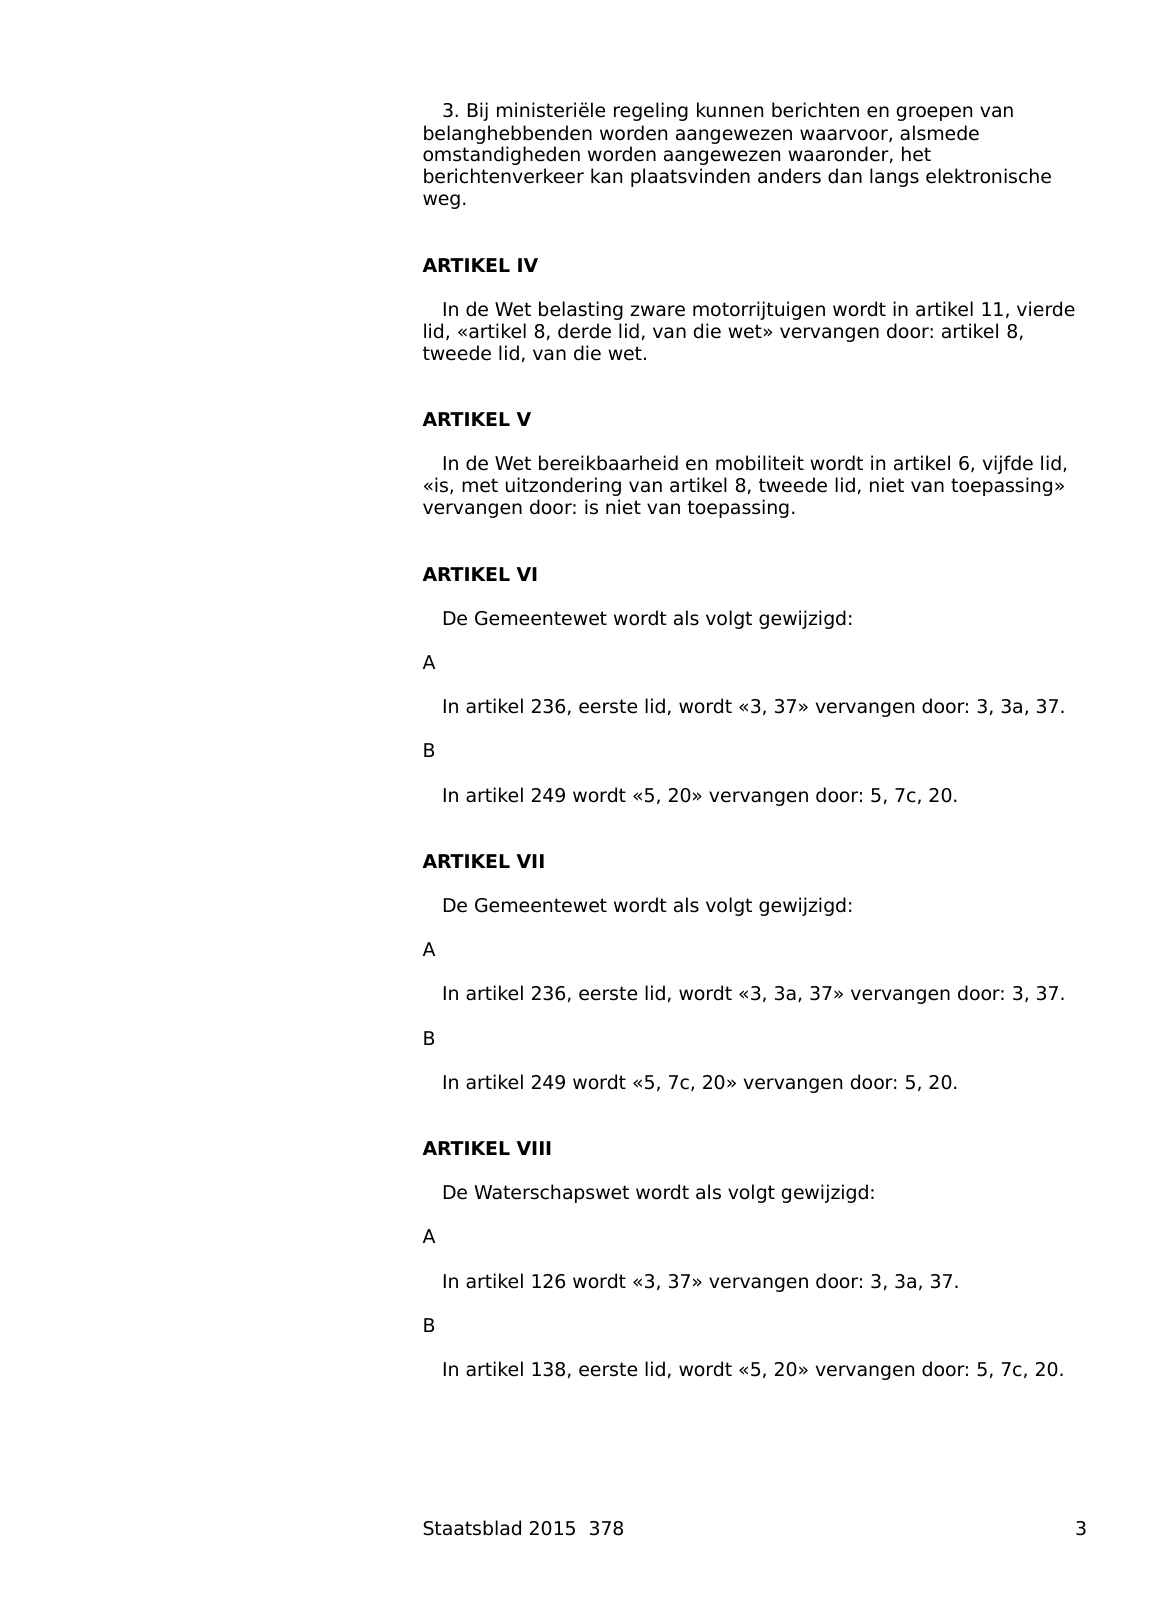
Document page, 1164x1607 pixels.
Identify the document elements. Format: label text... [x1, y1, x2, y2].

subtitle ARTIKEL V [422, 409, 1087, 431]
text In artikel 126 wordt «3, 37» vervangen door: 3, 3a, 37. [422, 1271, 1087, 1292]
text B [422, 1027, 1087, 1049]
subtitle ARTIKEL VI [422, 564, 1087, 586]
text In artikel 138, eerste lid, wordt «5, 20» vervangen door: 5, 7c, 20. [422, 1359, 1087, 1381]
text In artikel 236, eerste lid, wordt «3, 3a, 37» vervangen door: 3, 37. [422, 983, 1087, 1005]
text In artikel 249 wordt «5, 7c, 20» vervangen door: 5, 20. [422, 1072, 1087, 1094]
text B [422, 1315, 1087, 1337]
subtitle ARTIKEL IV [422, 255, 1087, 277]
text In de Wet bereikbaarheid en mobiliteit wordt in artikel 6, vijfde lid, «is, met uitzondering van artikel 8, tweede lid, niet van toepassing» vervangen door: is niet van toepassing. [422, 453, 1087, 519]
text 3. Bij ministeriële regeling kunnen berichten en groepen van belanghebbenden worden aangewezen waarvoor, alsmede omstandigheden worden aangewezen waaronder, het berichtenverkeer kan plaatsvinden anders dan langs elektronische weg. [422, 100, 1087, 210]
subtitle ARTIKEL VIII [422, 1138, 1087, 1160]
text A [422, 939, 1087, 961]
text In artikel 249 wordt «5, 20» vervangen door: 5, 7c, 20. [422, 784, 1087, 806]
text De Waterschapswet wordt als volgt gewijzigd: [422, 1182, 1087, 1204]
text B [422, 740, 1087, 762]
text In artikel 236, eerste lid, wordt «3, 37» vervangen door: 3, 3a, 37. [422, 696, 1087, 718]
text De Gemeentewet wordt als volgt gewijzigd: [422, 895, 1087, 917]
text In de Wet belasting zware motorrijtuigen wordt in artikel 11, vierde lid, «artikel 8, derde lid, van die wet» vervangen door: artikel 8, tweede lid, van die wet. [422, 299, 1087, 365]
subtitle ARTIKEL VII [422, 851, 1087, 873]
text A [422, 1226, 1087, 1248]
text A [422, 652, 1087, 674]
text De Gemeentewet wordt als volgt gewijzigd: [422, 608, 1087, 630]
